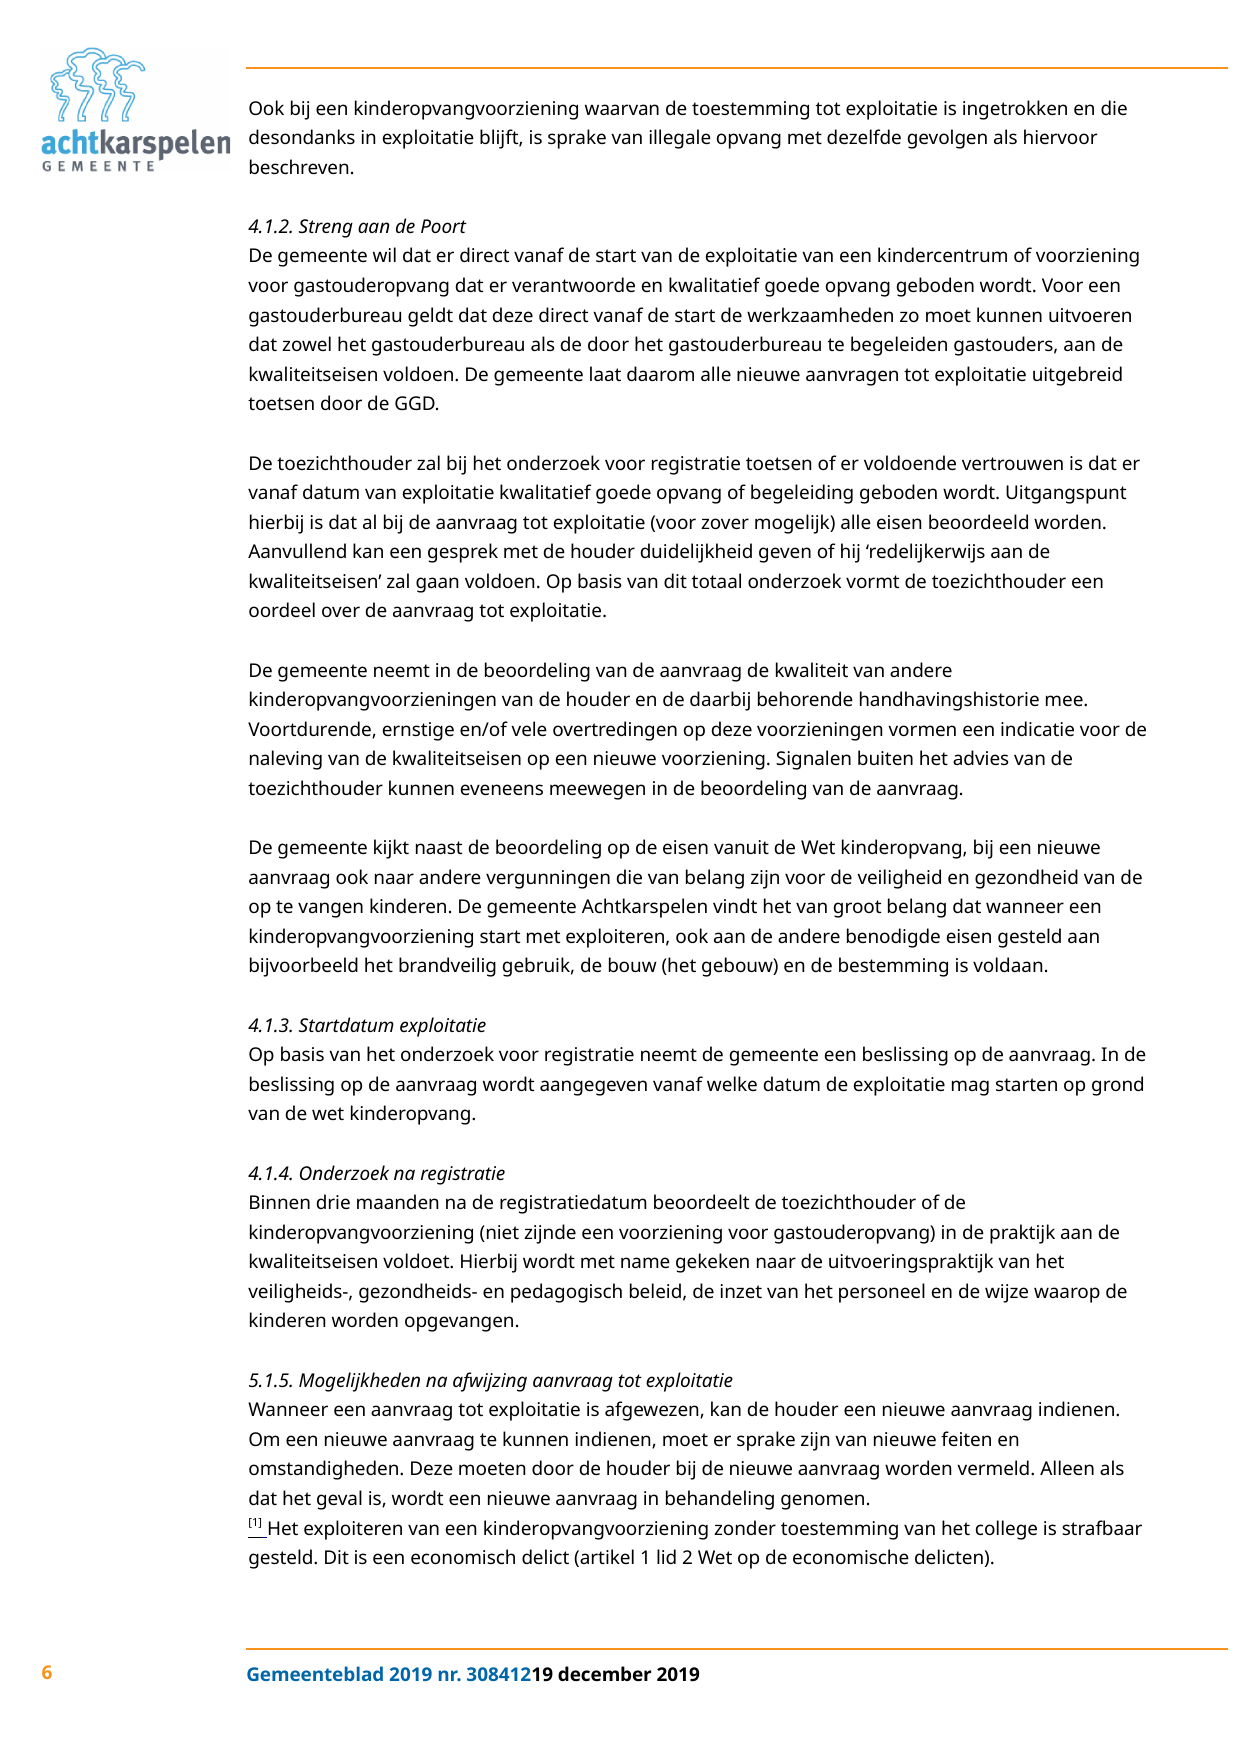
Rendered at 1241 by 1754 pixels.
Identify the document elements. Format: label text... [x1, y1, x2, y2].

text [1] Het exploiteren van een kinderopvangvoorziening zonder toestemming van het college is strafbaar gesteld. Dit is een economisch delict (artikel 1 lid 2 Wet op de economische delicten). [248, 1515, 1152, 1570]
text De gemeente neemt in de beoordeling van de aanvraag de kwaliteit van andere kinderopvangvoorzieningen van de houder en de daarbij behorende handhavingshistorie mee. Voortdurende, ernstige en/of vele overtredingen op deze voorzieningen vormen een indicatie voor de naleving van de kwaliteitseisen op een nieuwe voorziening. Signalen buiten het advies van de toezichthouder kunnen eveneens meewegen in de beoordeling van de aanvraag. [248, 657, 1152, 801]
text Binnen drie maanden na de registratiedatum beoordeelt de toezichthouder of de kinderopvangvoorziening (niet zijnde een voorziening voor gastouderopvang) in de praktijk aan de kwaliteitseisen voldoet. Hierbij wordt met name gekeken naar de uitvoeringspraktijk van het veiligheids-, gezondheids- en pedagogisch beleid, de inzet van het personeel en de wijze waarop de kinderen worden opgevangen. [248, 1189, 1152, 1333]
text Op basis van het onderzoek voor registratie neemt de gemeente een beslissing op de aanvraag. In de beslissing op de aanvraag wordt aangegeven vanaf welke datum de exploitatie mag starten op grond van de wet kinderopvang. [248, 1041, 1152, 1126]
text De gemeente wil dat er direct vanaf de start van de exploitatie van een kindercentrum of voorziening voor gastouderopvang dat er verantwoorde en kwalitatief goede opvang geboden wordt. Voor een gastouderbureau geldt dat deze direct vanaf de start de werkzaamheden zo moet kunnen uitvoeren dat zowel het gastouderbureau als de door het gastouderbureau te begeleiden gastouders, aan de kwaliteitseisen voldoen. De gemeente laat daarom alle nieuwe aanvragen tot exploitatie uitgebreid toetsen door de GGD. [248, 243, 1152, 416]
text De gemeente kijkt naast de beoordeling op de eisen vanuit de Wet kinderopvang, bij een nieuwe aanvraag ook naar andere vergunningen die van belang zijn voor de veiligheid en gezondheid van de op te vangen kinderen. De gemeente Achtkarspelen vindt het van groot belang dat wanneer een kinderopvangvoorziening start met exploiteren, ook aan de andere benodigde eisen gesteld aan bijvoorbeeld het brandveilig gebruik, de bouw (het gebouw) en de bestemming is voldaan. [248, 834, 1152, 978]
text 5.1.5. Mogelijkheden na afwijzing aanvraag tot exploitatie [248, 1367, 1152, 1393]
picture [41, 47, 231, 172]
text 4.1.3. Startdatum exploitatie [248, 1012, 1152, 1038]
text 4.1.4. Onderzoek na registratie [248, 1160, 1152, 1186]
text De toezichthouder zal bij het onderzoek voor registratie toetsen of er voldoende vertrouwen is dat er vanaf datum van exploitatie kwalitatief goede opvang of begeleiding geboden wordt. Uitgangspunt hierbij is dat al bij de aanvraag tot exploitatie (voor zover mogelijk) alle eisen beoordeeld worden. Aanvullend kan een gesprek met de houder duidelijkheid geven of hij ‘redelijkerwijs aan de kwaliteitseisen’ zal gaan voldoen. Op basis van dit totaal onderzoek vormt de toezichthouder een oordeel over de aanvraag tot exploitatie. [248, 450, 1152, 623]
text Wanneer een aanvraag tot exploitatie is afgewezen, kan de houder een nieuwe aanvraag indienen. Om een nieuwe aanvraag te kunnen indienen, moet er sprake zijn van nieuwe feiten en omstandigheden. Deze moeten door de houder bij de nieuwe aanvraag worden vermeld. Alleen als dat het geval is, wordt een nieuwe aanvraag in behandeling genomen. [248, 1396, 1152, 1511]
text Ook bij een kinderopvangvoorziening waarvan de toestemming tot exploitatie is ingetrokken en die desondanks in exploitatie blijft, is sprake van illegale opvang met dezelfde gevolgen als hiervoor beschreven. [248, 95, 1152, 180]
text 4.1.2. Streng aan de Poort [248, 213, 1152, 239]
